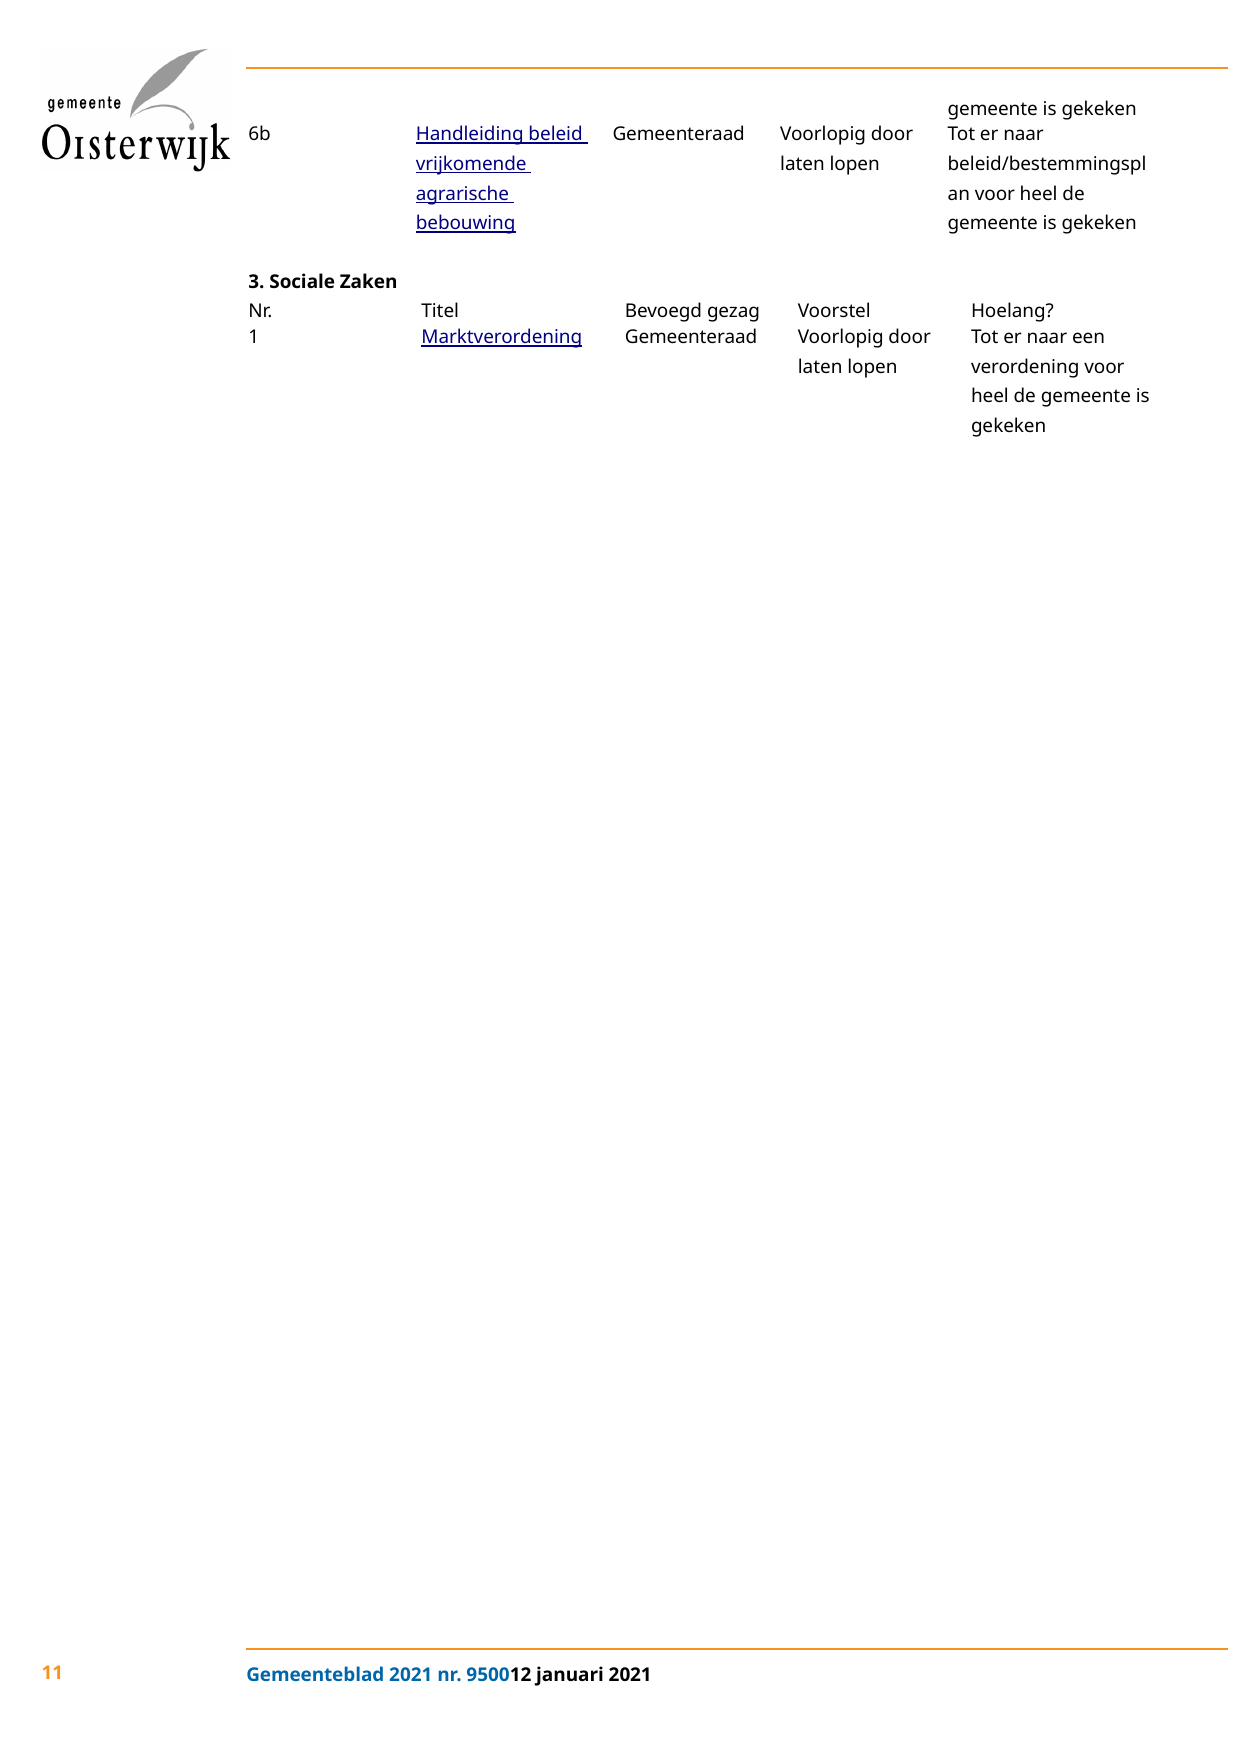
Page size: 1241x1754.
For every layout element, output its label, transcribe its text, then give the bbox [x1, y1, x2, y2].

table_header Bevoegd gezag [625, 298, 798, 323]
table_cell gemeente is gekeken [948, 95, 1152, 121]
table_cell [416, 95, 612, 121]
table_cell [612, 95, 780, 121]
text 3. Sociale Zaken [248, 268, 1152, 293]
table_header Voorstel [798, 298, 971, 323]
table_header Hoelang? [971, 298, 1152, 323]
table_cell 6b [248, 121, 416, 235]
table_cell [248, 95, 416, 121]
table_cell Handleiding beleid vrijkomende agrarische bebouwing [416, 121, 612, 235]
table_cell Gemeenteraad [625, 323, 798, 438]
table_cell Voorlopig door laten lopen [798, 323, 971, 438]
table_cell Tot er naar een verordening voor heel de gemeente is gekeken [971, 323, 1152, 438]
table_cell Marktverordening [421, 323, 624, 438]
picture [41, 47, 231, 172]
table_cell Voorlopig door laten lopen [780, 121, 947, 235]
table_cell Tot er naar beleid/bestemmingsplan voor heel de gemeente is gekeken [948, 121, 1152, 235]
table_cell Gemeenteraad [612, 121, 780, 235]
table_cell 1 [248, 323, 421, 438]
table_header Nr. [248, 298, 421, 323]
table_cell [780, 95, 947, 121]
table_header Titel [421, 298, 624, 323]
